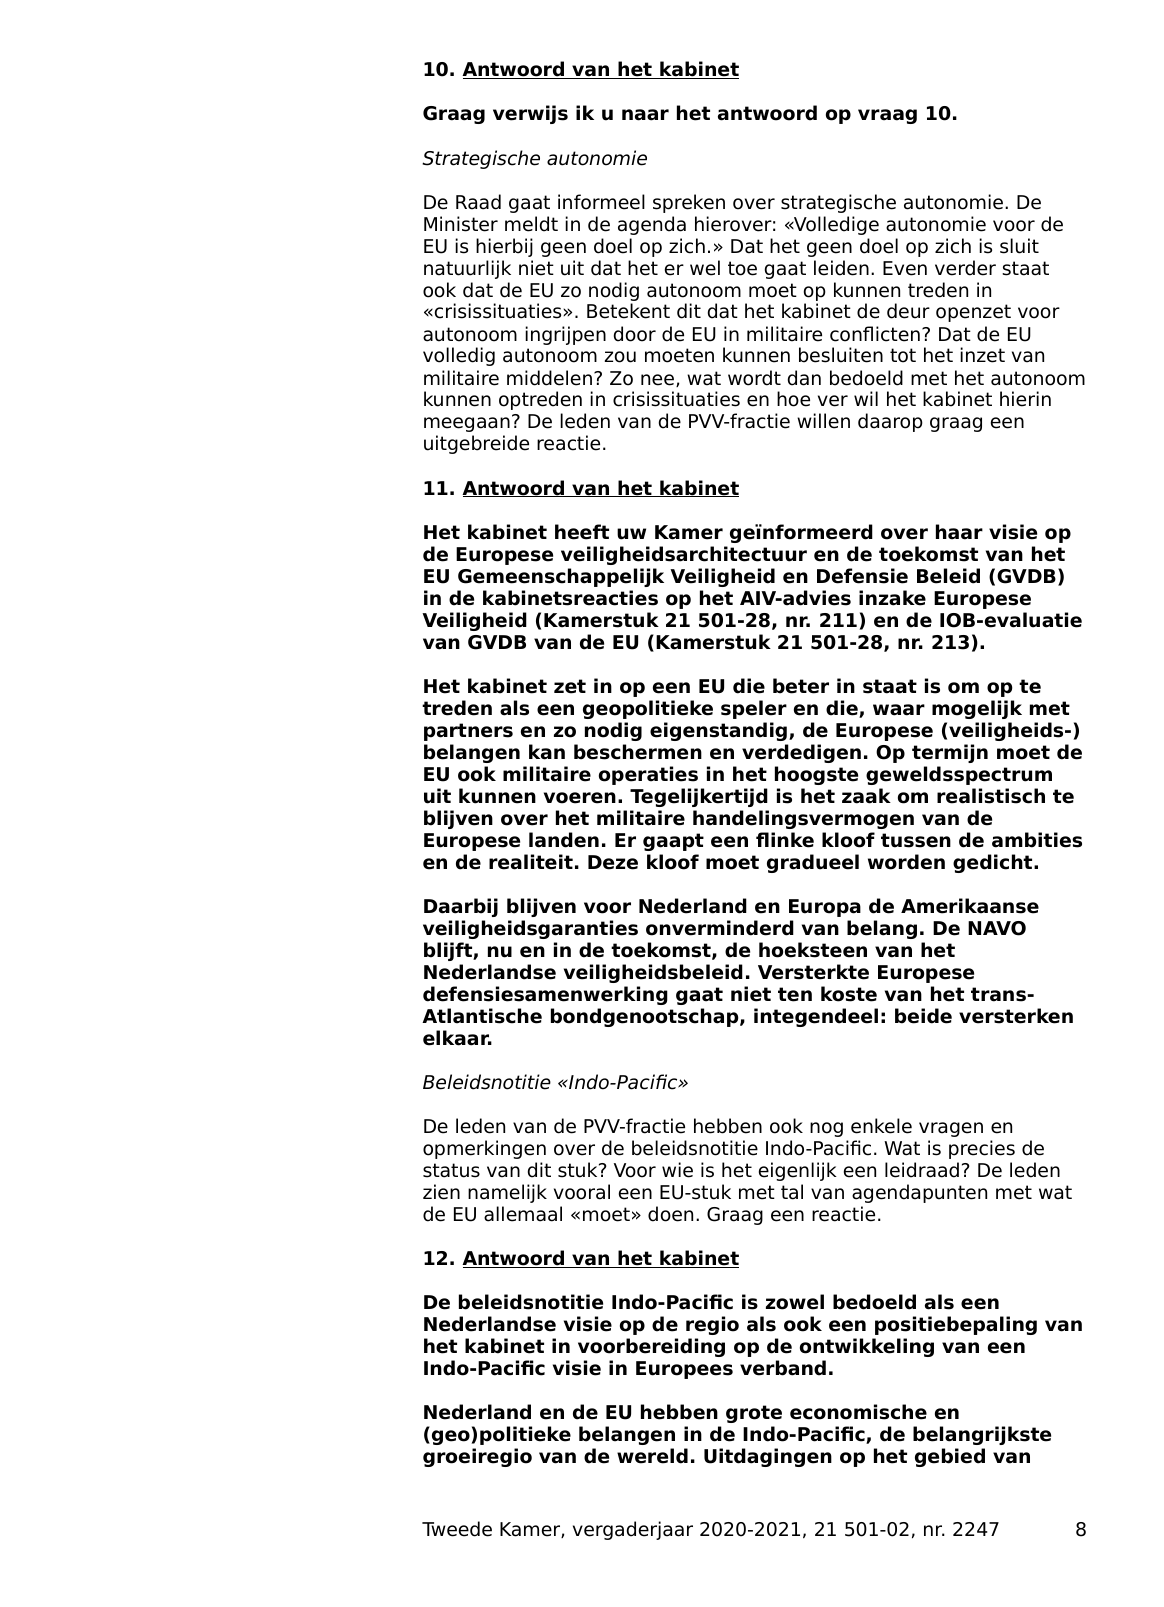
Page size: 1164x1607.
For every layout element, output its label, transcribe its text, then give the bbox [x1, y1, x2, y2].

text Daarbij blijven voor Nederland en Europa de Amerikaanse veiligheidsgaranties onverminderd van belang. De NAVO blijft, nu en in de toekomst, de hoeksteen van het Nederlandse veiligheidsbeleid. Versterkte Europese defensiesamenwerking gaat niet ten koste van het trans-Atlantische bondgenootschap, integendeel: beide versterken elkaar. [422, 896, 1087, 1049]
subtitle 11. Antwoord van het kabinet [422, 477, 1087, 499]
subtitle Strategische autonomie [422, 147, 1087, 169]
text De Raad gaat informeel spreken over strategische autonomie. De Minister meldt in de agenda hierover: «Volledige autonomie voor de EU is hierbij geen doel op zich.» Dat het geen doel op zich is sluit natuurlijk niet uit dat het er wel toe gaat leiden. Even verder staat ook dat de EU zo nodig autonoom moet op kunnen treden in «crisissituaties». Betekent dit dat het kabinet de deur openzet voor autonoom ingrijpen door de EU in militaire conflicten? Dat de EU volledig autonoom zou moeten kunnen besluiten tot het inzet van militaire middelen? Zo nee, wat wordt dan bedoeld met het autonoom kunnen optreden in crisissituaties en hoe ver wil het kabinet hierin meegaan? De leden van de PVV-fractie willen daarop graag een uitgebreide reactie. [422, 192, 1087, 455]
subtitle Beleidsnotitie «Indo-Pacific» [422, 1072, 1087, 1094]
text Het kabinet heeft uw Kamer geïnformeerd over haar visie op de Europese veiligheidsarchitectuur en de toekomst van het EU Gemeenschappelijk Veiligheid en Defensie Beleid (GVDB) in de kabinetsreacties op het AIV-advies inzake Europese Veiligheid (Kamerstuk 21 501-28, nr. 211) en de IOB-evaluatie van GVDB van de EU (Kamerstuk 21 501-28, nr. 213). [422, 522, 1087, 653]
text De beleidsnotitie Indo-Pacific is zowel bedoeld als een Nederlandse visie op de regio als ook een positiebepaling van het kabinet in voorbereiding op de ontwikkeling van een Indo-Pacific visie in Europees verband. [422, 1292, 1087, 1380]
subtitle 10. Antwoord van het kabinet [422, 59, 1087, 81]
text Nederland en de EU hebben grote economische en (geo)politieke belangen in de Indo-Pacific, de belangrijkste groeiregio van de wereld. Uitdagingen op het gebied van [422, 1402, 1087, 1468]
text Het kabinet zet in op een EU die beter in staat is om op te treden als een geopolitieke speler en die, waar mogelijk met partners en zo nodig eigenstandig, de Europese (veiligheids-) belangen kan beschermen en verdedigen. Op termijn moet de EU ook militaire operaties in het hoogste geweldsspectrum uit kunnen voeren. Tegelijkertijd is het zaak om realistisch te blijven over het militaire handelingsvermogen van de Europese landen. Er gaapt een flinke kloof tussen de ambities en de realiteit. Deze kloof moet gradueel worden gedicht. [422, 676, 1087, 873]
subtitle 12. Antwoord van het kabinet [422, 1248, 1087, 1270]
text Graag verwijs ik u naar het antwoord op vraag 10. [422, 103, 1087, 125]
text De leden van de PVV-fractie hebben ook nog enkele vragen en opmerkingen over de beleidsnotitie Indo-Pacific. Wat is precies de status van dit stuk? Voor wie is het eigenlijk een leidraad? De leden zien namelijk vooral een EU-stuk met tal van agendapunten met wat de EU allemaal «moet» doen. Graag een reactie. [422, 1116, 1087, 1226]
